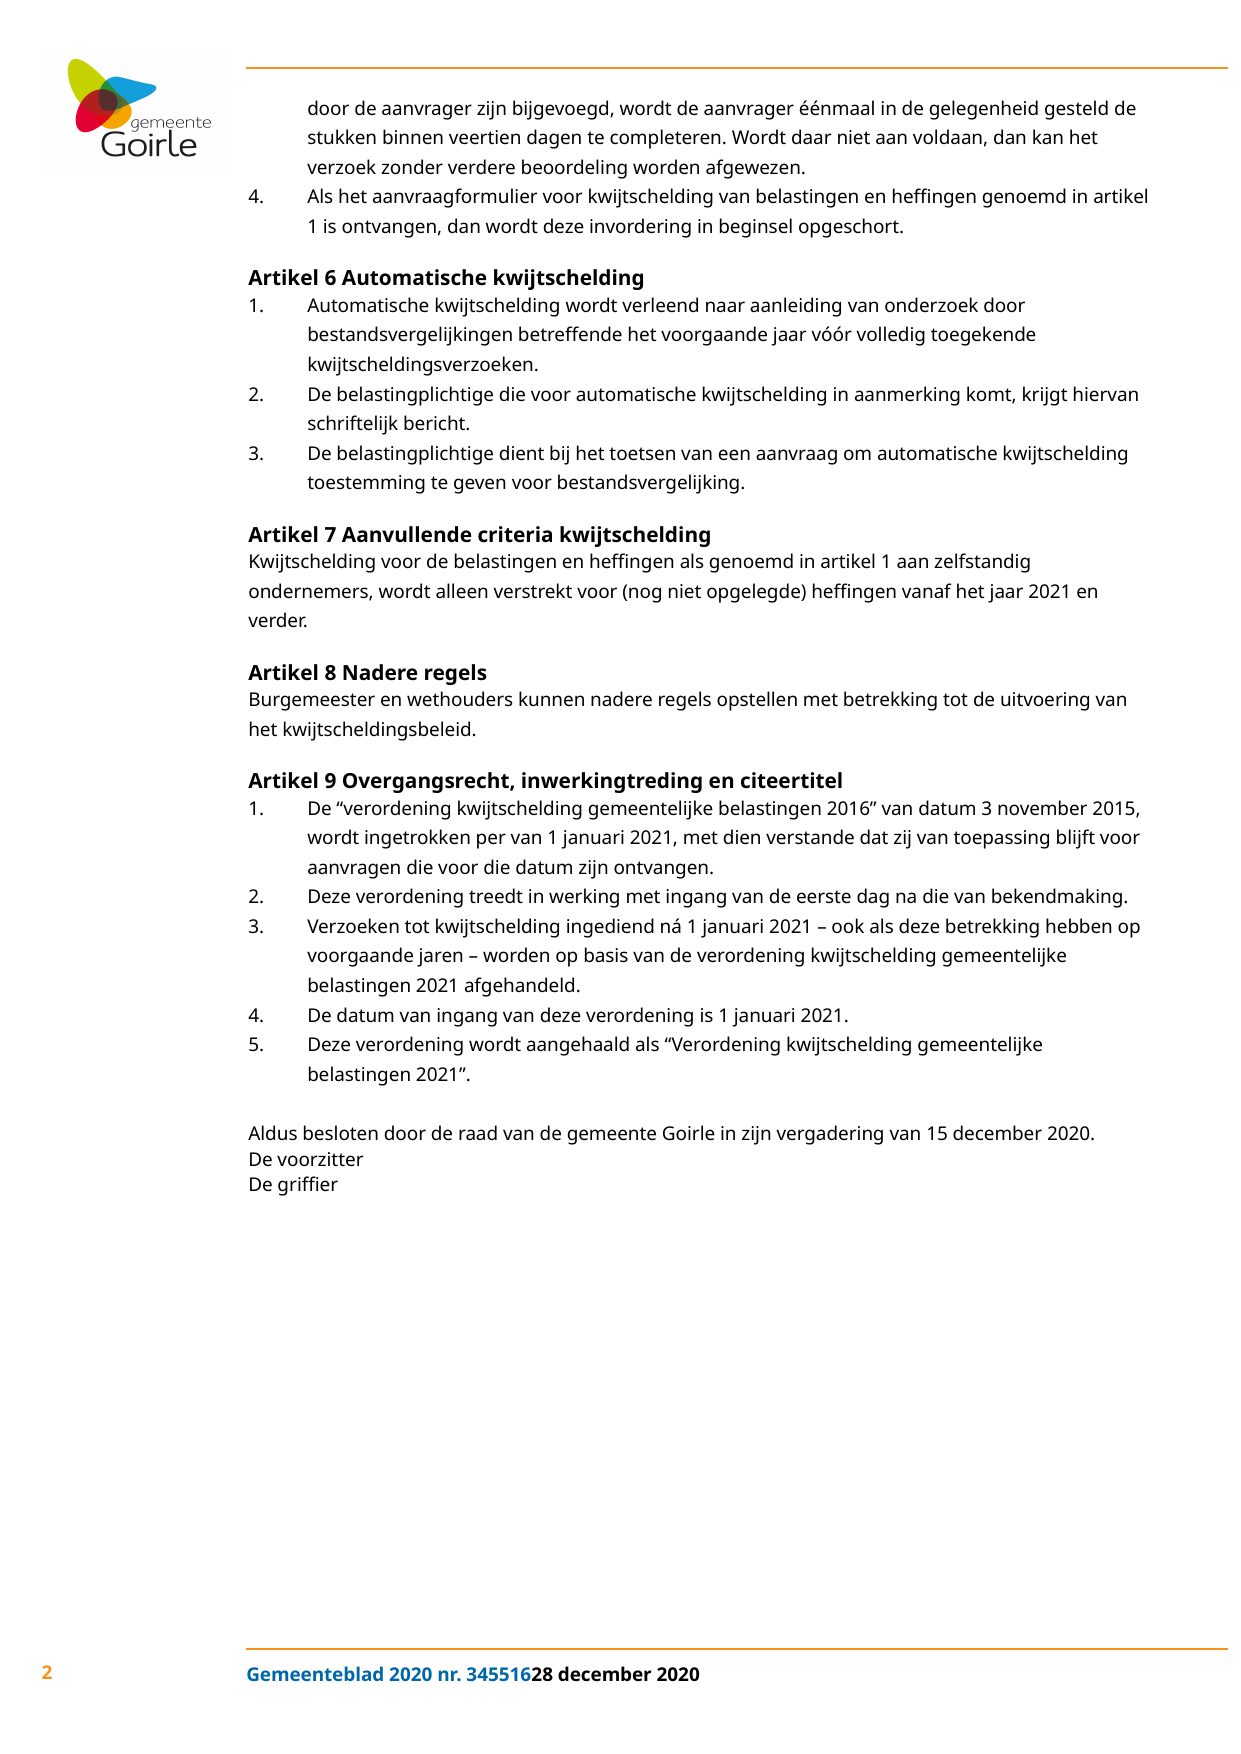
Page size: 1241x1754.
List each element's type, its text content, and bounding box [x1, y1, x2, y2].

text Kwijtschelding voor de belastingen en heffingen als genoemd in artikel 1 aan zelfstandig ondernemers, wordt alleen verstrekt voor (nog niet opgelegde) heffingen vanaf het jaar 2021 en verder. [248, 548, 1152, 633]
list Verzoeken tot kwijtschelding ingediend ná 1 januari 2021 – ook als deze betrekking hebben op voorgaande jaren – worden op basis van de verordening kwijtschelding gemeentelijke belastingen 2021 afgehandeld. [248, 913, 1152, 998]
list door de aanvrager zijn bijgevoegd, wordt de aanvrager éénmaal in de gelegenheid gesteld de stukken binnen veertien dagen te completeren. Wordt daar niet aan voldaan, dan kan het verzoek zonder verdere beoordeling worden afgewezen. [248, 95, 1152, 180]
text De griffier [248, 1172, 1152, 1197]
list De “verordening kwijtschelding gemeentelijke belastingen 2016” van datum 3 november 2015, wordt ingetrokken per van 1 januari 2021, met dien verstande dat zij van toepassing blijft voor aanvragen die voor die datum zijn ontvangen. [248, 795, 1152, 880]
text Artikel 8 Nadere regels [248, 658, 1152, 686]
list Automatische kwijtschelding wordt verleend naar aanleiding van onderzoek door bestandsvergelijkingen betreffende het voorgaande jaar vóór volledig toegekende kwijtscheldingsverzoeken. [248, 292, 1152, 377]
list Als het aanvraagformulier voor kwijtschelding van belastingen en heffingen genoemd in artikel 1 is ontvangen, dan wordt deze invordering in beginsel opgeschort. [248, 183, 1152, 239]
text Aldus besloten door de raad van de gemeente Goirle in zijn vergadering van 15 december 2020. [248, 1120, 1152, 1146]
list Deze verordening treedt in werking met ingang van de eerste dag na die van bekendmaking. [248, 883, 1152, 909]
list De belastingplichtige dient bij het toetsen van een aanvraag om automatische kwijtschelding toestemming te geven voor bestandsvergelijking. [248, 440, 1152, 495]
text Artikel 6 Automatische kwijtschelding [248, 263, 1152, 292]
text Artikel 7 Aanvullende criteria kwijtschelding [248, 520, 1152, 548]
text Artikel 9 Overgangsrecht, inwerkingtreding en citeertitel [248, 766, 1152, 795]
picture [41, 47, 231, 172]
list De belastingplichtige die voor automatische kwijtschelding in aanmerking komt, krijgt hiervan schriftelijk bericht. [248, 381, 1152, 436]
list De datum van ingang van deze verordening is 1 januari 2021. [248, 1002, 1152, 1028]
list Deze verordening wordt aangehaald als “Verordening kwijtschelding gemeentelijke belastingen 2021”. [248, 1031, 1152, 1087]
text Burgemeester en wethouders kunnen nadere regels opstellen met betrekking tot de uitvoering van het kwijtscheldingsbeleid. [248, 686, 1152, 742]
text De voorzitter [248, 1146, 1152, 1172]
